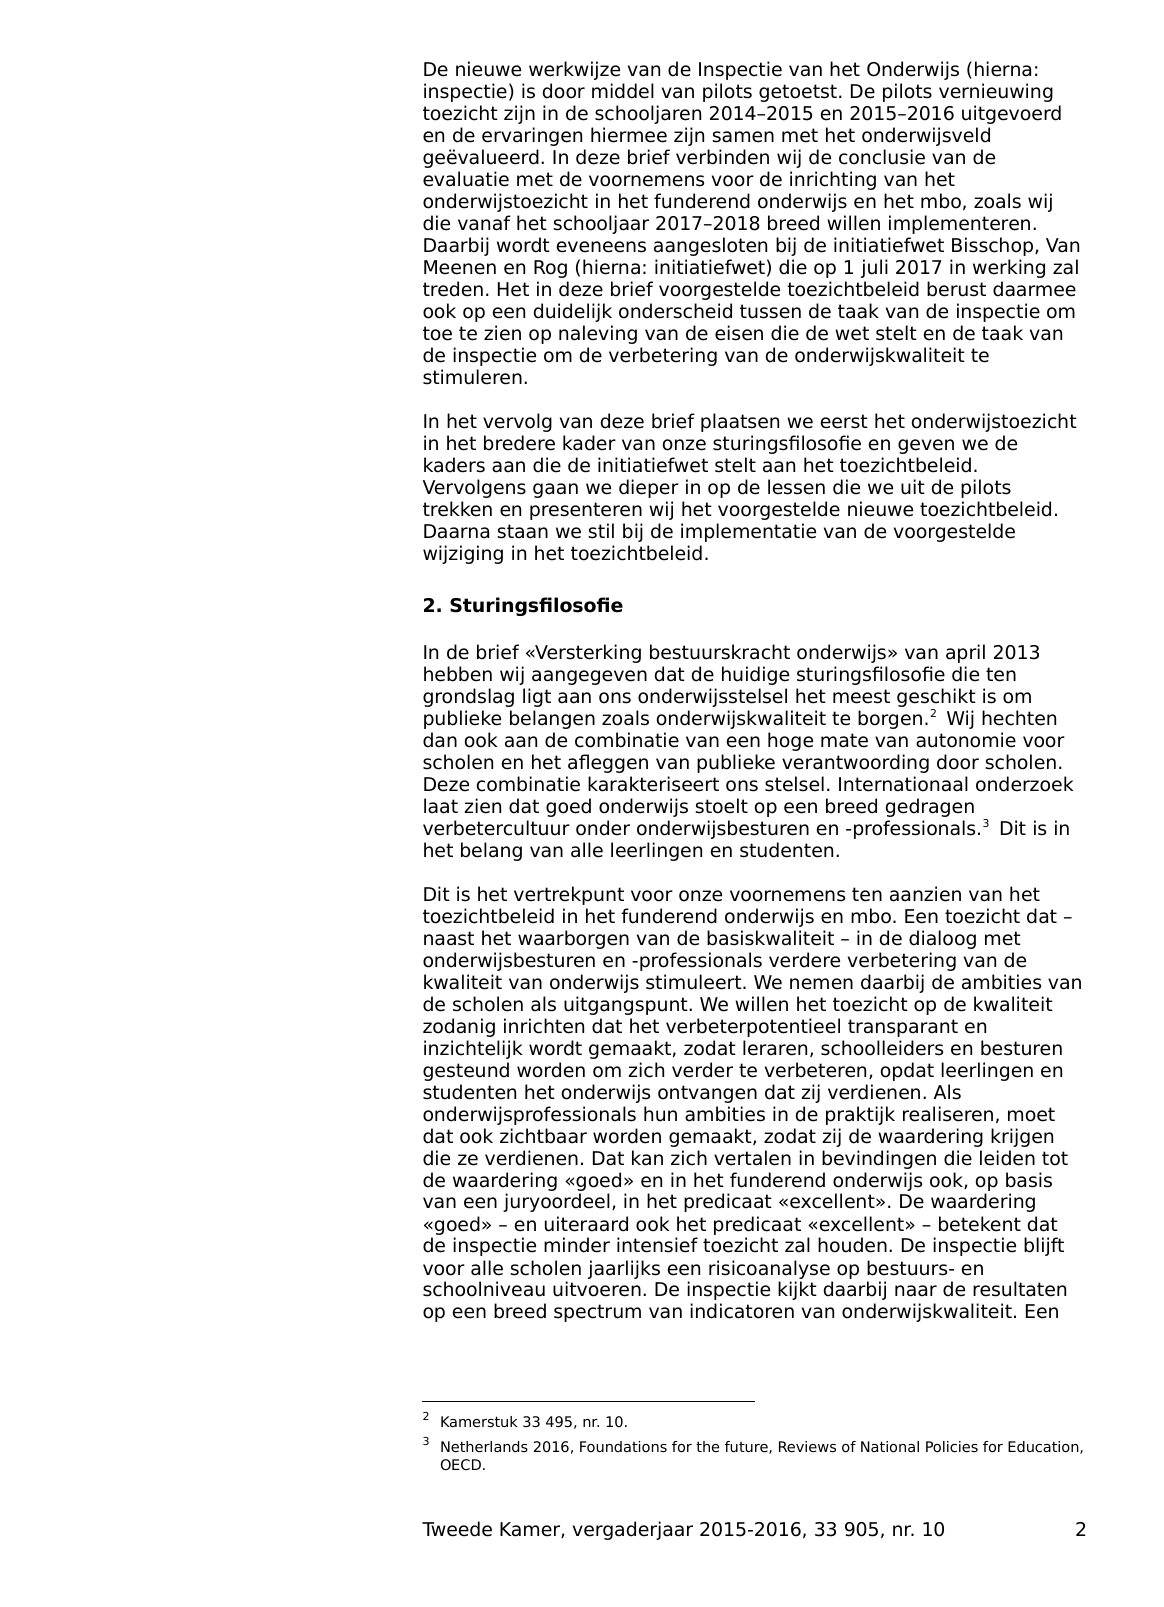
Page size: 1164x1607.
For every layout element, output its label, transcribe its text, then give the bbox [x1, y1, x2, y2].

text Netherlands 2016, Foundations for the future, Reviews of National Policies for Education, OECD. [422, 1435, 1087, 1474]
subtitle 2. Sturingsfilosofie [422, 595, 1087, 617]
text Kamerstuk 33 495, nr. 10. [422, 1410, 1087, 1432]
text In het vervolg van deze brief plaatsen we eerst het onderwijstoezicht in het bredere kader van onze sturingsfilosofie en geven we de kaders aan die de initiatiefwet stelt aan het toezichtbeleid. Vervolgens gaan we dieper in op de lessen die we uit de pilots trekken en presenteren wij het voorgestelde nieuwe toezichtbeleid. Daarna staan we stil bij de implementatie van de voorgestelde wijziging in het toezichtbeleid. [422, 411, 1087, 565]
text Dit is het vertrekpunt voor onze voornemens ten aanzien van het toezichtbeleid in het funderend onderwijs en mbo. Een toezicht dat – naast het waarborgen van de basiskwaliteit – in de dialoog met onderwijsbesturen en -professionals verdere verbetering van de kwaliteit van onderwijs stimuleert. We nemen daarbij de ambities van de scholen als uitgangspunt. We willen het toezicht op de kwaliteit zodanig inrichten dat het verbeterpotentieel transparant en inzichtelijk wordt gemaakt, zodat leraren, schoolleiders en besturen gesteund worden om zich verder te verbeteren, opdat leerlingen en studenten het onderwijs ontvangen dat zij verdienen. Als onderwijsprofessionals hun ambities in de praktijk realiseren, moet dat ook zichtbaar worden gemaakt, zodat zij de waardering krijgen die ze verdienen. Dat kan zich vertalen in bevindingen die leiden tot de waardering «goed» en in het funderend onderwijs ook, op basis van een juryoordeel, in het predicaat «excellent». De waardering «goed» – en uiteraard ook het predicaat «excellent» – betekent dat de inspectie minder intensief toezicht zal houden. De inspectie blijft voor alle scholen jaarlijks een risicoanalyse op bestuurs- en schoolniveau uitvoeren. De inspectie kijkt daarbij naar de resultaten op een breed spectrum van indicatoren van onderwijskwaliteit. Een [422, 884, 1087, 1323]
text De nieuwe werkwijze van de Inspectie van het Onderwijs (hierna: inspectie) is door middel van pilots getoetst. De pilots vernieuwing toezicht zijn in de schooljaren 2014–2015 en 2015–2016 uitgevoerd en de ervaringen hiermee zijn samen met het onderwijsveld geëvalueerd. In deze brief verbinden wij de conclusie van de evaluatie met de voornemens voor de inrichting van het onderwijstoezicht in het funderend onderwijs en het mbo, zoals wij die vanaf het schooljaar 2017–2018 breed willen implementeren. Daarbij wordt eveneens aangesloten bij de initiatiefwet Bisschop, Van Meenen en Rog (hierna: initiatiefwet) die op 1 juli 2017 in werking zal treden. Het in deze brief voorgestelde toezichtbeleid berust daarmee ook op een duidelijk onderscheid tussen de taak van de inspectie om toe te zien op naleving van de eisen die de wet stelt en de taak van de inspectie om de verbetering van de onderwijskwaliteit te stimuleren. [422, 59, 1087, 389]
text In de brief «Versterking bestuurskracht onderwijs» van april 2013 hebben wij aangegeven dat de huidige sturingsfilosofie die ten grondslag ligt aan ons onderwijsstelsel het meest geschikt is om publieke belangen zoals onderwijskwaliteit te borgen. Wij hechten dan ook aan de combinatie van een hoge mate van autonomie voor scholen en het afleggen van publieke verantwoording door scholen. Deze combinatie karakteriseert ons stelsel. Internationaal onderzoek laat zien dat goed onderwijs stoelt op een breed gedragen verbetercultuur onder onderwijsbesturen en -professionals. Dit is in het belang van alle leerlingen en studenten. [422, 642, 1087, 862]
